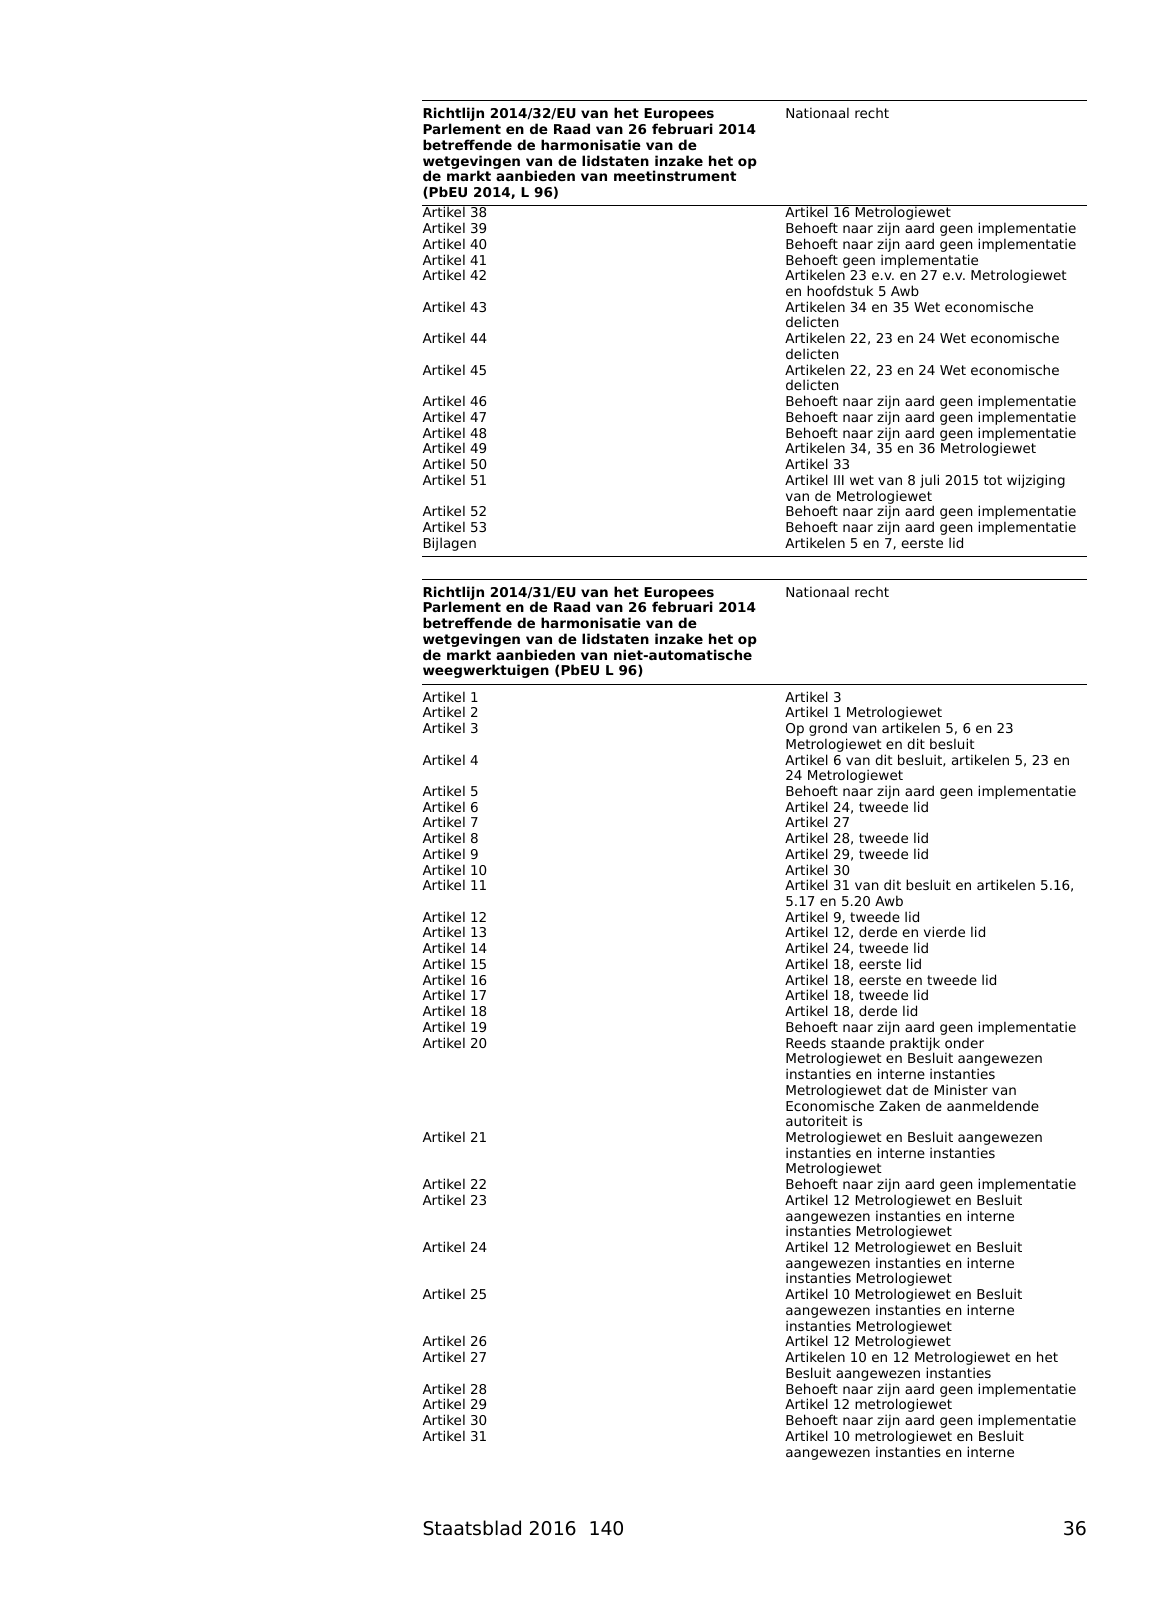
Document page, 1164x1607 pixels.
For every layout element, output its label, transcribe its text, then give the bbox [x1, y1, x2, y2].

table_cell Artikel 2 [422, 705, 779, 721]
table_cell Artikel 20 [422, 1035, 779, 1130]
table_cell Artikelen 34 en 35 Wet economische delicten [779, 300, 1087, 331]
table_cell Artikel 27 [779, 815, 1087, 831]
table_cell Artikel 39 [422, 221, 779, 237]
table_cell Artikel 9 [422, 847, 779, 862]
table_cell Artikelen 23 e.v. en 27 e.v. Metrologiewet en hoofdstuk 5 Awb [779, 268, 1087, 299]
table_cell Artikel 38 [422, 206, 779, 221]
table_cell Artikel 12 Metrologiewet [779, 1334, 1087, 1350]
table_cell Artikelen 34, 35 en 36 Metrologiewet [779, 441, 1087, 457]
table_cell Artikel 23 [422, 1193, 779, 1240]
table_cell Artikel 28, tweede lid [779, 831, 1087, 847]
table_cell Artikel 1 [422, 685, 779, 705]
table_cell Artikel 40 [422, 237, 779, 252]
table_cell Artikel 47 [422, 410, 779, 425]
table_cell Artikel 10 Metrologiewet en Besluit aangewezen instanties en interne instanties Metrologiewet [779, 1287, 1087, 1334]
table_cell Behoeft naar zijn aard geen implementatie [779, 1177, 1087, 1193]
table_cell Artikel 10 metrologiewet en Besluit aangewezen instanties en interne [779, 1429, 1087, 1460]
table_cell Artikel 6 [422, 800, 779, 815]
table_cell Artikel 30 [779, 863, 1087, 878]
table_cell Artikel 44 [422, 331, 779, 362]
table_cell Artikel 24, tweede lid [779, 941, 1087, 957]
table_cell Behoeft naar zijn aard geen implementatie [779, 1381, 1087, 1397]
table_cell Artikel 30 [422, 1413, 779, 1429]
table_cell Artikel 3 [779, 685, 1087, 705]
table_cell Artikel 42 [422, 268, 779, 299]
table_cell Artikel 26 [422, 1334, 779, 1350]
table_cell Artikel 14 [422, 941, 779, 957]
table_cell Artikel 52 [422, 504, 779, 520]
table_cell Artikel 46 [422, 394, 779, 410]
table_cell Behoeft naar zijn aard geen implementatie [779, 221, 1087, 237]
table_cell Artikelen 22, 23 en 24 Wet economische delicten [779, 363, 1087, 394]
table_cell Artikel 11 [422, 878, 779, 909]
table_header Nationaal recht [779, 580, 1087, 684]
table_cell Artikel 12 Metrologiewet en Besluit aangewezen instanties en interne instanties Metrologiewet [779, 1240, 1087, 1287]
table_cell Artikel 15 [422, 957, 779, 972]
table_cell Artikel 8 [422, 831, 779, 847]
table_cell Artikel 41 [422, 253, 779, 268]
table_cell Artikel 24, tweede lid [779, 800, 1087, 815]
table_cell Artikel 1 Metrologiewet [779, 705, 1087, 721]
table_cell Artikel 7 [422, 815, 779, 831]
table_header Nationaal recht [779, 101, 1087, 205]
table_cell Artikel 18, derde lid [779, 1004, 1087, 1020]
table_header Richtlijn 2014/31/EU van het Europees Parlement en de Raad van 26 februari 2014 betreffende de harmonisatie van de wetgevingen van de lidstaten inzake het op de markt aanbieden van niet-automatische weegwerktuigen (PbEU L 96) [422, 580, 779, 684]
table_cell Artikel 5 [422, 784, 779, 799]
table_cell Artikel 24 [422, 1240, 779, 1287]
table_cell Artikel 16 [422, 973, 779, 988]
table_cell Artikel 22 [422, 1177, 779, 1193]
table_header Richtlijn 2014/32/EU van het Europees Parlement en de Raad van 26 februari 2014 betreffende de harmonisatie van de wetgevingen van de lidstaten inzake het op de markt aanbieden van meetinstrument (PbEU 2014, L 96) [422, 101, 779, 205]
table_cell Artikel 18, eerste lid [779, 957, 1087, 972]
table_cell Artikel 33 [779, 457, 1087, 473]
table_cell Artikel 12, derde en vierde lid [779, 925, 1087, 941]
table_cell Artikel 17 [422, 988, 779, 1004]
table_cell Op grond van artikelen 5, 6 en 23 Metrologiewet en dit besluit [779, 721, 1087, 752]
table_cell Artikel 3 [422, 721, 779, 752]
table_cell Behoeft naar zijn aard geen implementatie [779, 410, 1087, 425]
table_cell Artikel 4 [422, 752, 779, 784]
table_cell Behoeft geen implementatie [779, 253, 1087, 268]
table_cell Artikel 18, eerste en tweede lid [779, 973, 1087, 988]
table_cell Artikel 21 [422, 1130, 779, 1177]
table_cell Reeds staande praktijk onder Metrologiewet en Besluit aangewezen instanties en interne instanties Metrologiewet dat de Minister van Economische Zaken de aanmeldende autoriteit is [779, 1035, 1087, 1130]
table_cell Artikel 45 [422, 363, 779, 394]
table_cell Artikel 12 metrologiewet [779, 1397, 1087, 1413]
table_cell Artikel 48 [422, 425, 779, 441]
table_cell Behoeft naar zijn aard geen implementatie [779, 1020, 1087, 1035]
table_cell Artikel 29, tweede lid [779, 847, 1087, 862]
table_cell Artikel 29 [422, 1397, 779, 1413]
table_cell Artikel 18 [422, 1004, 779, 1020]
table_cell Behoeft naar zijn aard geen implementatie [779, 520, 1087, 536]
table_cell Artikel 28 [422, 1381, 779, 1397]
table_cell Behoeft naar zijn aard geen implementatie [779, 425, 1087, 441]
table_cell Artikelen 10 en 12 Metrologiewet en het Besluit aangewezen instanties [779, 1350, 1087, 1381]
table_cell Artikel 12 [422, 910, 779, 925]
table_cell Artikel 31 [422, 1429, 779, 1460]
table_cell Artikel 16 Metrologiewet [779, 206, 1087, 221]
table_cell Behoeft naar zijn aard geen implementatie [779, 784, 1087, 799]
table_cell Artikel 50 [422, 457, 779, 473]
table_cell Artikel 43 [422, 300, 779, 331]
table_cell Metrologiewet en Besluit aangewezen instanties en interne instanties Metrologiewet [779, 1130, 1087, 1177]
table_cell Artikel 27 [422, 1350, 779, 1381]
table_cell Artikel 51 [422, 473, 779, 504]
table_cell Artikel 10 [422, 863, 779, 878]
table_cell Bijlagen [422, 536, 779, 556]
table_cell Artikelen 22, 23 en 24 Wet economische delicten [779, 331, 1087, 362]
table_cell Behoeft naar zijn aard geen implementatie [779, 394, 1087, 410]
table_cell Artikel 53 [422, 520, 779, 536]
table_cell Artikel 6 van dit besluit, artikelen 5, 23 en 24 Metrologiewet [779, 752, 1087, 784]
table_cell Behoeft naar zijn aard geen implementatie [779, 1413, 1087, 1429]
table_cell Artikel 18, tweede lid [779, 988, 1087, 1004]
table_cell Artikel 9, tweede lid [779, 910, 1087, 925]
table_cell Artikel III wet van 8 juli 2015 tot wijziging van de Metrologiewet [779, 473, 1087, 504]
table_cell Artikel 49 [422, 441, 779, 457]
table_cell Artikel 13 [422, 925, 779, 941]
table_cell Behoeft naar zijn aard geen implementatie [779, 504, 1087, 520]
table_cell Artikel 12 Metrologiewet en Besluit aangewezen instanties en interne instanties Metrologiewet [779, 1193, 1087, 1240]
table_cell Artikel 19 [422, 1020, 779, 1035]
table_cell Artikelen 5 en 7, eerste lid [779, 536, 1087, 556]
table_cell Artikel 31 van dit besluit en artikelen 5.16, 5.17 en 5.20 Awb [779, 878, 1087, 909]
table_cell Artikel 25 [422, 1287, 779, 1334]
table_cell Behoeft naar zijn aard geen implementatie [779, 237, 1087, 252]
